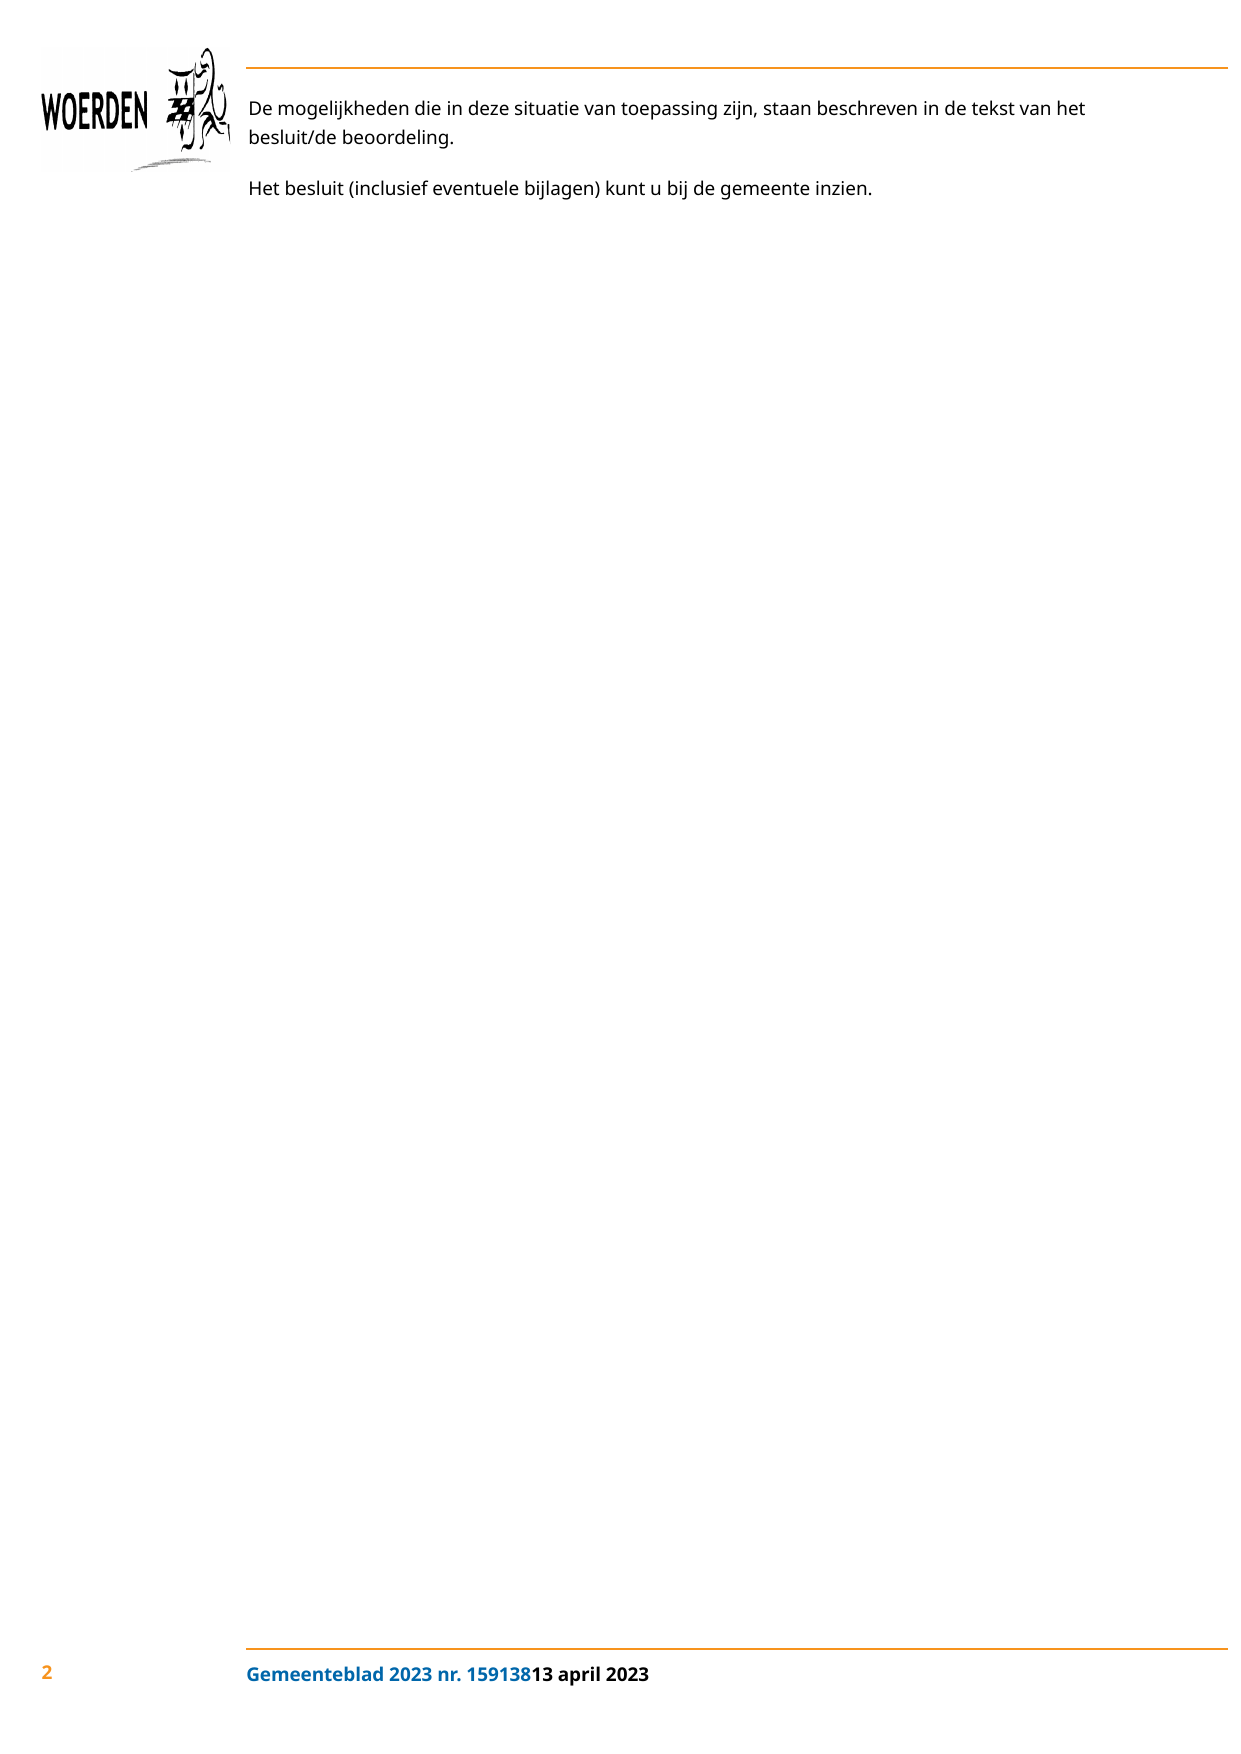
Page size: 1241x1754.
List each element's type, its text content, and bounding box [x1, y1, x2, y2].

text Het besluit (inclusief eventuele bijlagen) kunt u bij de gemeente inzien. [248, 175, 1152, 201]
text De mogelijkheden die in deze situatie van toepassing zijn, staan beschreven in de tekst van het besluit/de beoordeling. [248, 95, 1152, 150]
picture [41, 47, 231, 172]
